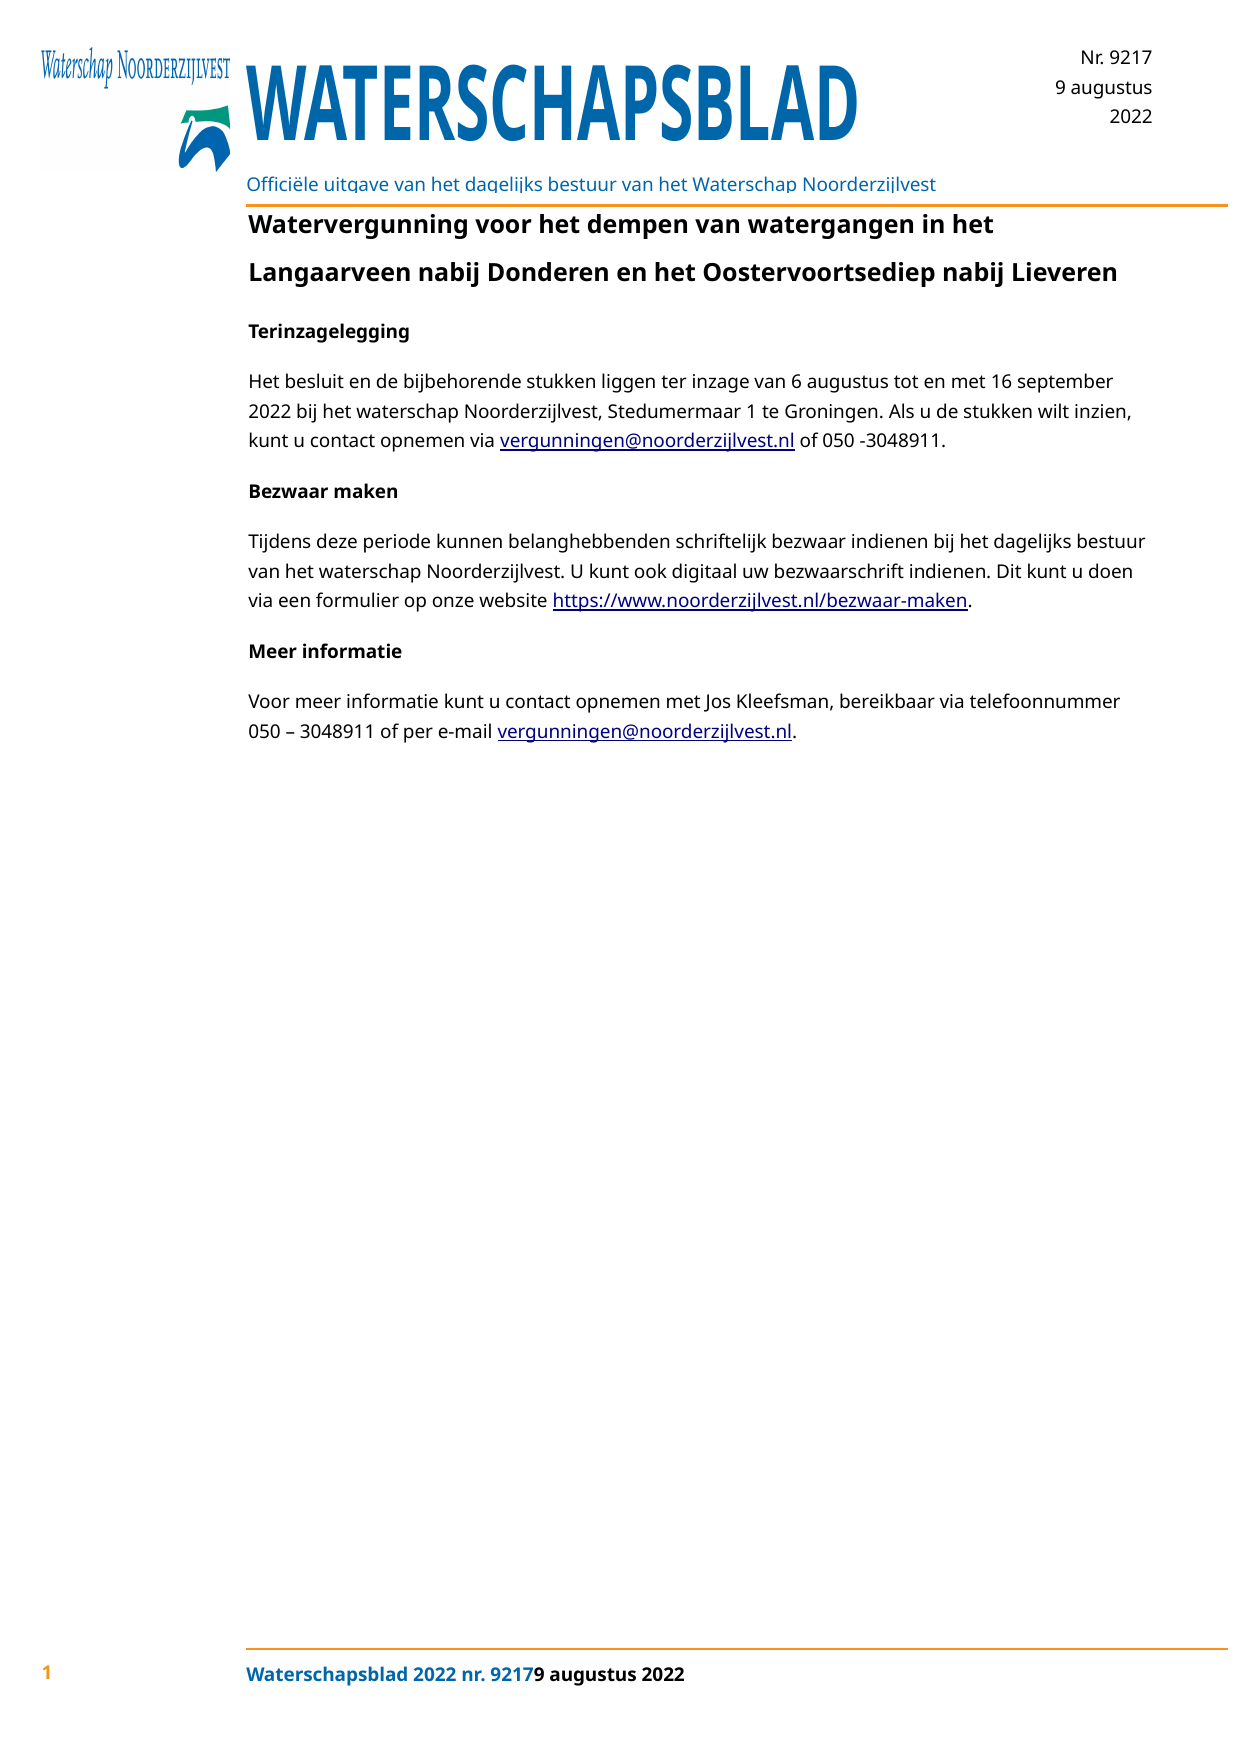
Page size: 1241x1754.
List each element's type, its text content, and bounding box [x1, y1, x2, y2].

text Meer informatie [248, 638, 1152, 664]
text Bezwaar maken [248, 478, 1152, 504]
text Voor meer informatie kunt u contact opnemen met Jos Kleefsman, bereikbaar via telefoonnummer 050 – 3048911 of per e-mail vergunningen@noorderzijlvest.nl. [248, 688, 1152, 744]
text Het besluit en de bijbehorende stukken liggen ter inzage van 6 augustus tot en met 16 september 2022 bij het waterschap Noorderzijlvest, Stedumermaar 1 te Groningen. Als u de stukken wilt inzien, kunt u contact opnemen via vergunningen@noorderzijlvest.nl of 050 -3048911. [248, 368, 1152, 453]
text Watervergunning voor het dempen van watergangen in het Langaarveen nabij Donderen en het Oostervoortsediep nabij Lieveren [248, 207, 1152, 288]
picture [41, 47, 231, 172]
text Terinzagelegging [248, 318, 1152, 344]
text Tijdens deze periode kunnen belanghebbenden schriftelijk bezwaar indienen bij het dagelijks bestuur van het waterschap Noorderzijlvest. U kunt ook digitaal uw bezwaarschrift indienen. Dit kunt u doen via een formulier op onze website https://www.noorderzijlvest.nl/bezwaar-maken. [248, 528, 1152, 613]
